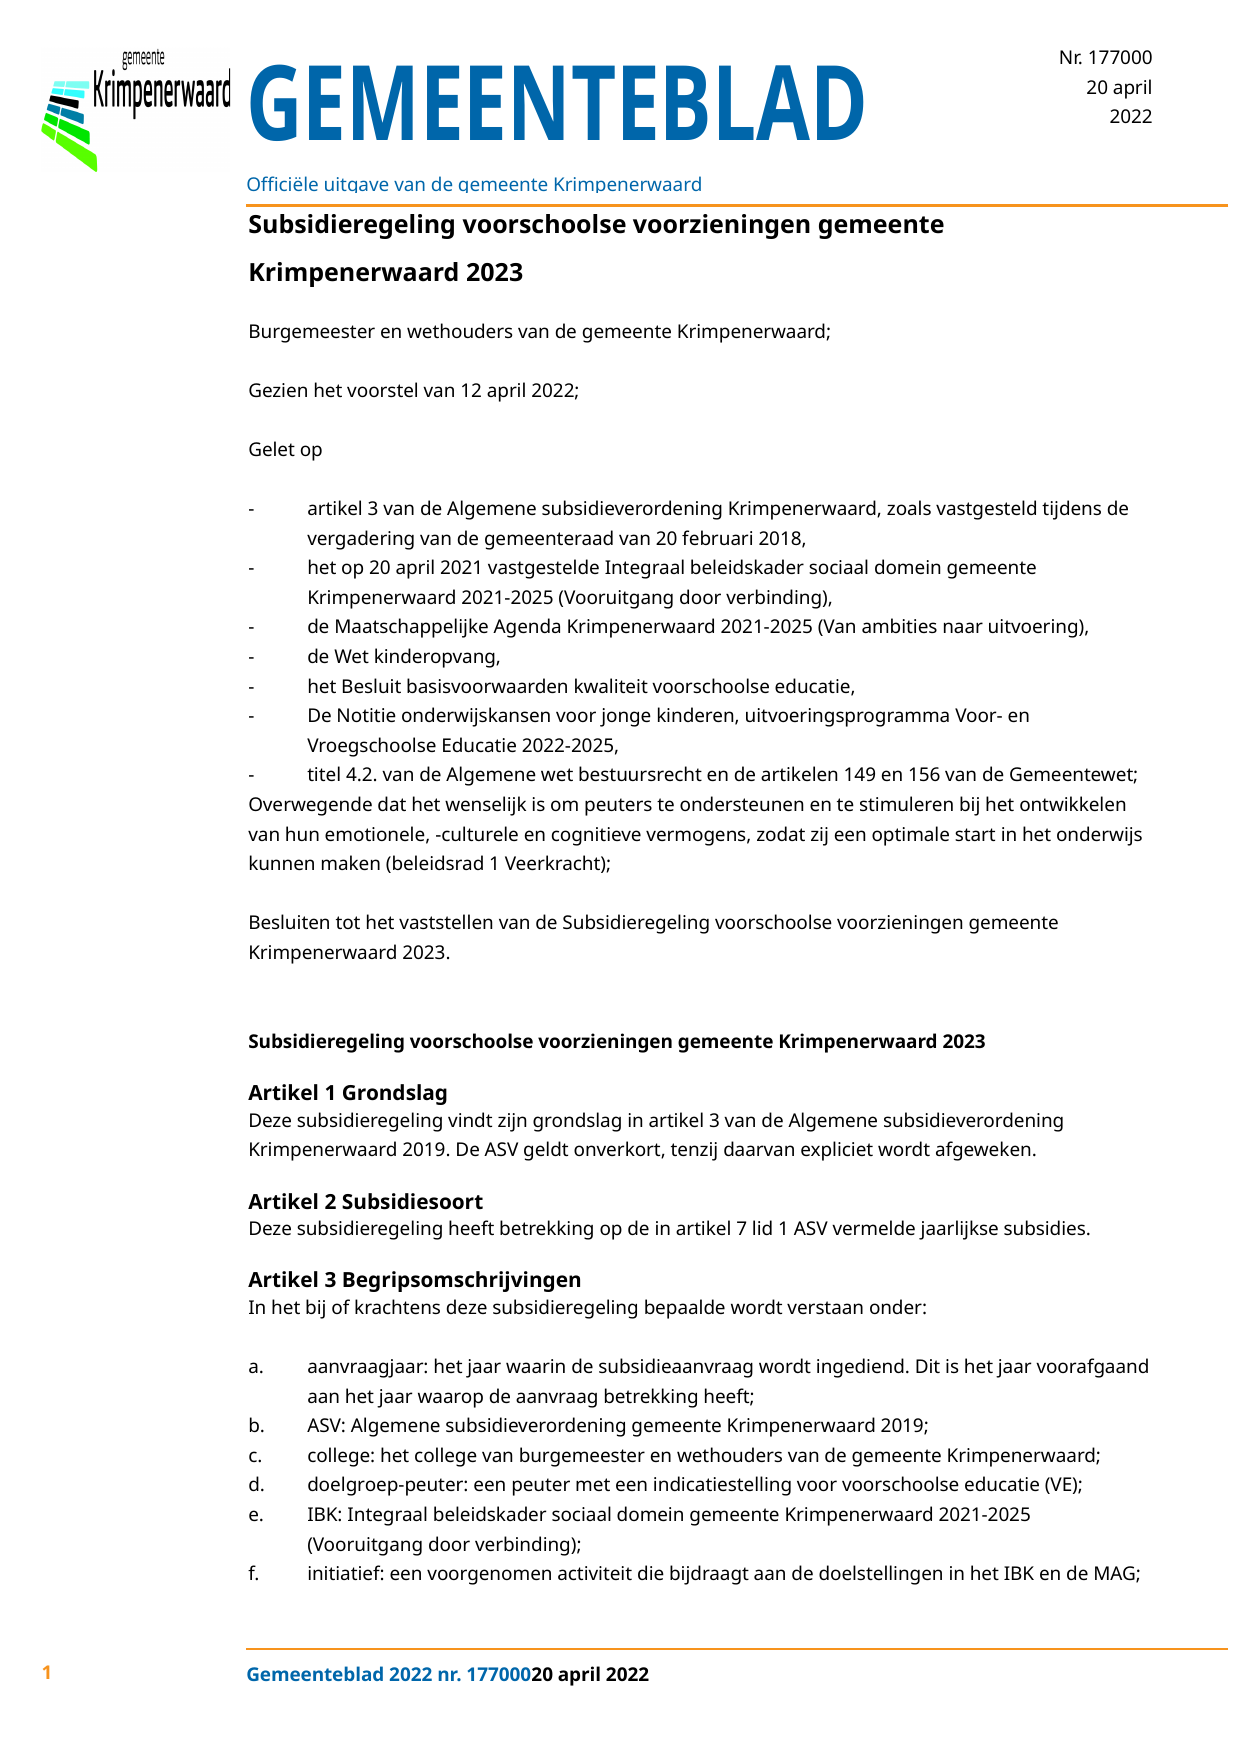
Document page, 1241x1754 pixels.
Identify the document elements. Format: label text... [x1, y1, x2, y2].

text Overwegende dat het wenselijk is om peuters te ondersteunen en te stimuleren bij het ontwikkelen van hun emotionele, -culturele en cognitieve vermogens, zodat zij een optimale start in het onderwijs kunnen maken (beleidsrad 1 Veerkracht); [248, 791, 1152, 876]
list De Notitie onderwijskansen voor jonge kinderen, uitvoeringsprogramma Voor- en Vroegschoolse Educatie 2022-2025, [248, 702, 1152, 758]
text Deze subsidieregeling heeft betrekking op de in artikel 7 lid 1 ASV vermelde jaarlijkse subsidies. [248, 1215, 1152, 1241]
list college: het college van burgemeester en wethouders van de gemeente Krimpenerwaard; [248, 1442, 1152, 1468]
text Subsidieregeling voorschoolse voorzieningen gemeente Krimpenerwaard 2023 [248, 1028, 1152, 1054]
text Deze subsidieregeling vindt zijn grondslag in artikel 3 van de Algemene subsidieverordening Krimpenerwaard 2019. De ASV geldt onverkort, tenzij daarvan expliciet wordt afgeweken. [248, 1107, 1152, 1162]
picture [41, 47, 231, 172]
text Besluiten tot het vaststellen van de Subsidieregeling voorschoolse voorzieningen gemeente Krimpenerwaard 2023. [248, 909, 1152, 965]
text Burgemeester en wethouders van de gemeente Krimpenerwaard; [248, 318, 1152, 344]
text Artikel 2 Subsidiesoort [248, 1187, 1152, 1215]
text Gezien het voorstel van 12 april 2022; [248, 377, 1152, 403]
list het op 20 april 2021 vastgestelde Integraal beleidskader sociaal domein gemeente Krimpenerwaard 2021-2025 (Vooruitgang door verbinding), [248, 554, 1152, 610]
list artikel 3 van de Algemene subsidieverordening Krimpenerwaard, zoals vastgesteld tijdens de vergadering van de gemeenteraad van 20 februari 2018, [248, 495, 1152, 551]
text Artikel 3 Begripsomschrijvingen [248, 1266, 1152, 1294]
list aanvraagjaar: het jaar waarin de subsidieaanvraag wordt ingediend. Dit is het jaar voorafgaand aan het jaar waarop de aanvraag betrekking heeft; [248, 1353, 1152, 1408]
list ASV: Algemene subsidieverordening gemeente Krimpenerwaard 2019; [248, 1412, 1152, 1438]
list doelgroep-peuter: een peuter met een indicatiestelling voor voorschoolse educatie (VE); [248, 1472, 1152, 1497]
text Artikel 1 Grondslag [248, 1078, 1152, 1107]
text Subsidieregeling voorschoolse voorzieningen gemeente Krimpenerwaard 2023 [248, 207, 1152, 288]
list IBK: Integraal beleidskader sociaal domein gemeente Krimpenerwaard 2021-2025 (Vooruitgang door verbinding); [248, 1501, 1152, 1556]
list de Wet kinderopvang, [248, 643, 1152, 669]
text Gelet op [248, 436, 1152, 462]
list initiatief: een voorgenomen activiteit die bijdraagt aan de doelstellingen in het IBK en de MAG; [248, 1560, 1152, 1586]
list de Maatschappelijke Agenda Krimpenerwaard 2021-2025 (Van ambities naar uitvoering), [248, 614, 1152, 639]
list het Besluit basisvoorwaarden kwaliteit voorschoolse educatie, [248, 673, 1152, 699]
text In het bij of krachtens deze subsidieregeling bepaalde wordt verstaan onder: [248, 1294, 1152, 1320]
list titel 4.2. van de Algemene wet bestuursrecht en de artikelen 149 en 156 van de Gemeentewet; [248, 762, 1152, 787]
